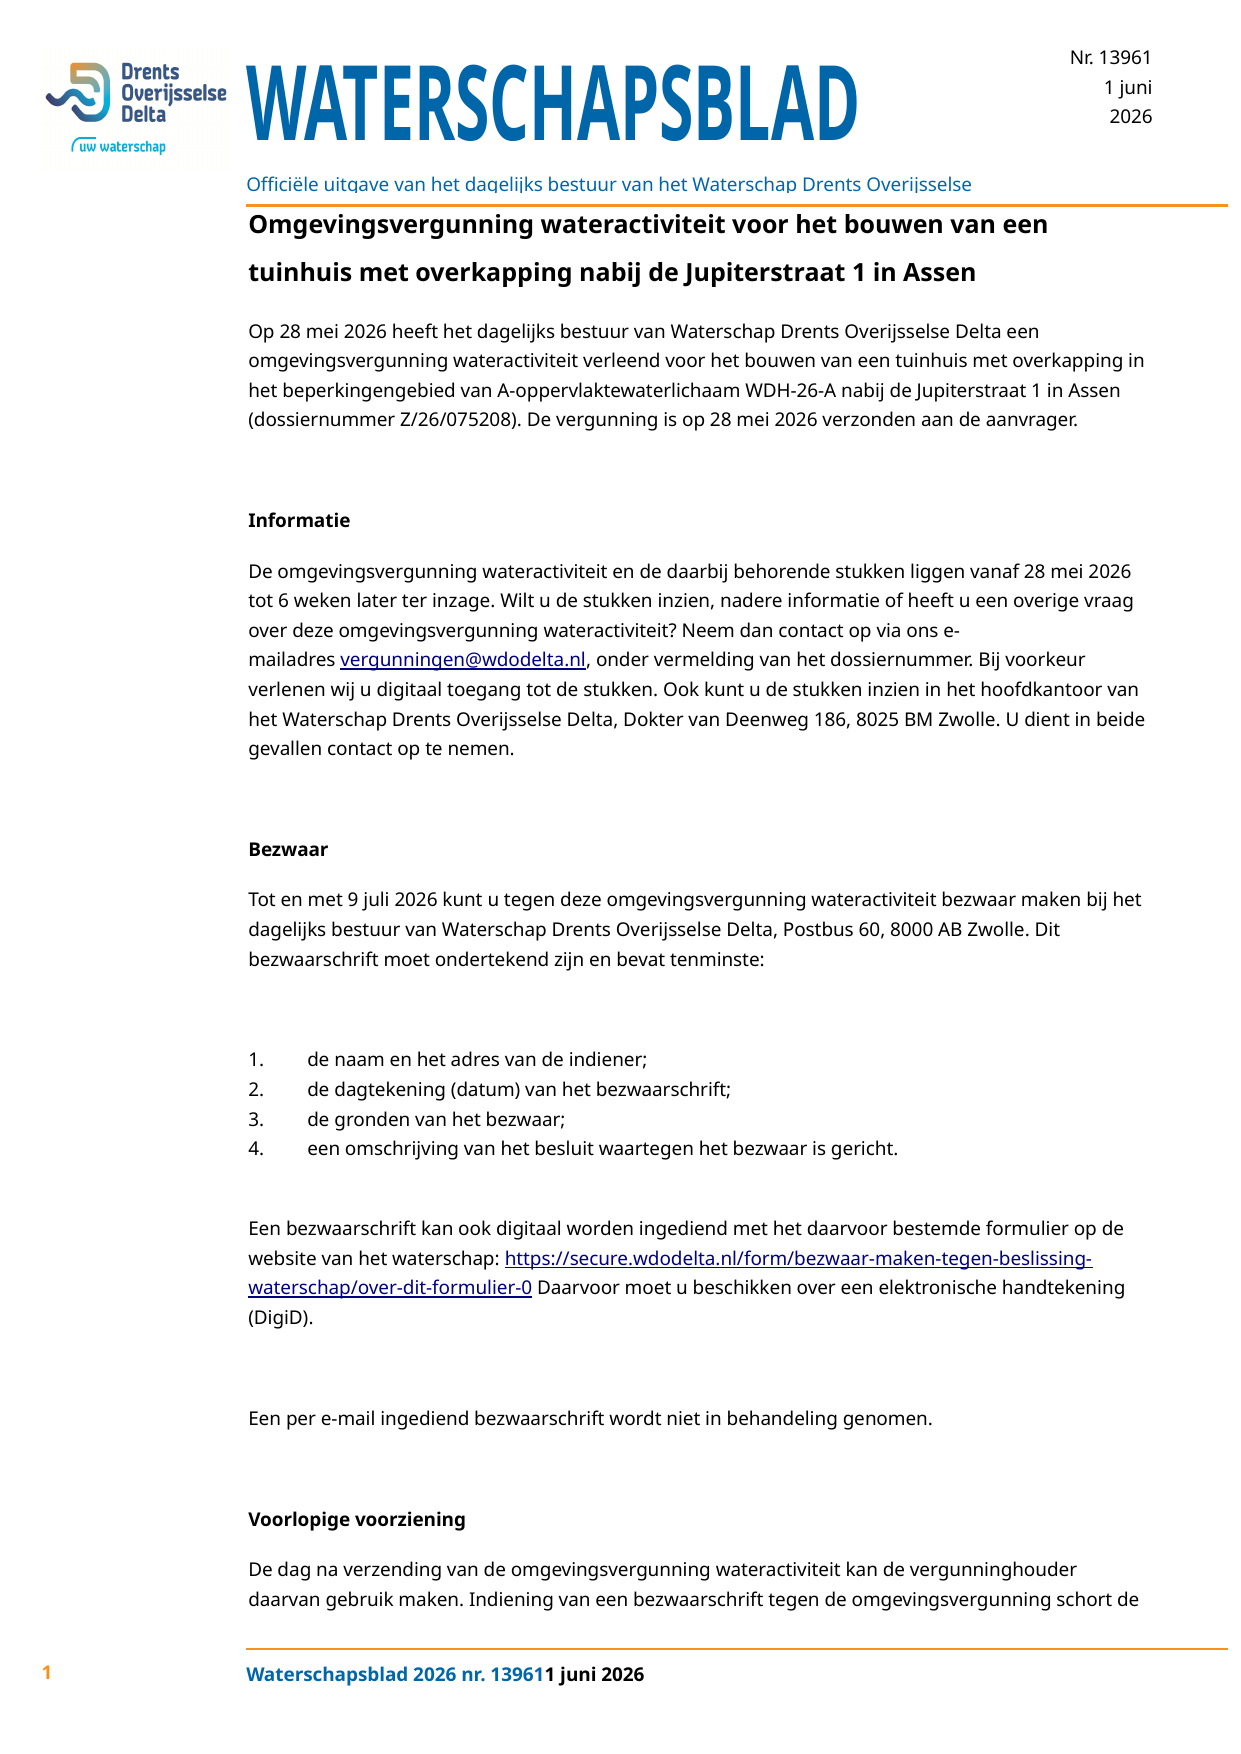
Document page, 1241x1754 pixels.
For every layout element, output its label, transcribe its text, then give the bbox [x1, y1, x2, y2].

text De omgevingsvergunning wateractiviteit en de daarbij behorende stukken liggen vanaf 28 mei 2026 tot 6 weken later ter inzage. Wilt u de stukken inzien, nadere informatie of heeft u een overige vraag over deze omgevingsvergunning wateractiviteit? Neem dan contact op via ons e-mailadres vergunningen@wdodelta.nl, onder vermelding van het dossiernummer. Bij voorkeur verlenen wij u digitaal toegang tot de stukken. Ook kunt u de stukken inzien in het hoofdkantoor van het Waterschap Drents Overijsselse Delta, Dokter van Deenweg 186, 8025 BM Zwolle. U dient in beide gevallen contact op te nemen. [248, 558, 1152, 761]
picture [41, 47, 231, 172]
text Een per e-mail ingediend bezwaarschrift wordt niet in behandeling genomen. [248, 1405, 1152, 1431]
text Informatie [248, 507, 1152, 533]
list een omschrijving van het besluit waartegen het bezwaar is gericht. [248, 1135, 1152, 1161]
list de gronden van het bezwaar; [248, 1106, 1152, 1132]
text Een bezwaarschrift kan ook digitaal worden ingediend met het daarvoor bestemde formulier op de website van het waterschap: https://secure.wdodelta.nl/form/bezwaar-maken-tegen-beslissing-waterschap/over-dit-formulier-0 Daarvoor moet u beschikken over een elektronische handtekening (DigiD). [248, 1215, 1152, 1330]
list de dagtekening (datum) van het bezwaarschrift; [248, 1076, 1152, 1102]
text Bezwaar [248, 836, 1152, 862]
text Voorlopige voorziening [248, 1506, 1152, 1532]
text Omgevingsvergunning wateractiviteit voor het bouwen van een tuinhuis met overkapping nabij de Jupiterstraat 1 in Assen [248, 207, 1152, 288]
text De dag na verzending van de omgevingsvergunning wateractiviteit kan de vergunninghouder daarvan gebruik maken. Indiening van een bezwaarschrift tegen de omgevingsvergunning schort de [248, 1556, 1152, 1612]
list de naam en het adres van de indiener; [248, 1047, 1152, 1072]
text Op 28 mei 2026 heeft het dagelijks bestuur van Waterschap Drents Overijsselse Delta een omgevingsvergunning wateractiviteit verleend voor het bouwen van een tuinhuis met overkapping in het beperkingengebied van A-oppervlaktewaterlichaam WDH-26-A nabij de Jupiterstraat 1 in Assen (dossiernummer Z/26/075208). De vergunning is op 28 mei 2026 verzonden aan de aanvrager. [248, 318, 1152, 432]
text Tot en met 9 juli 2026 kunt u tegen deze omgevingsvergunning wateractiviteit bezwaar maken bij het dagelijks bestuur van Waterschap Drents Overijsselse Delta, Postbus 60, 8000 AB Zwolle. Dit bezwaarschrift moet ondertekend zijn en bevat tenminste: [248, 887, 1152, 972]
